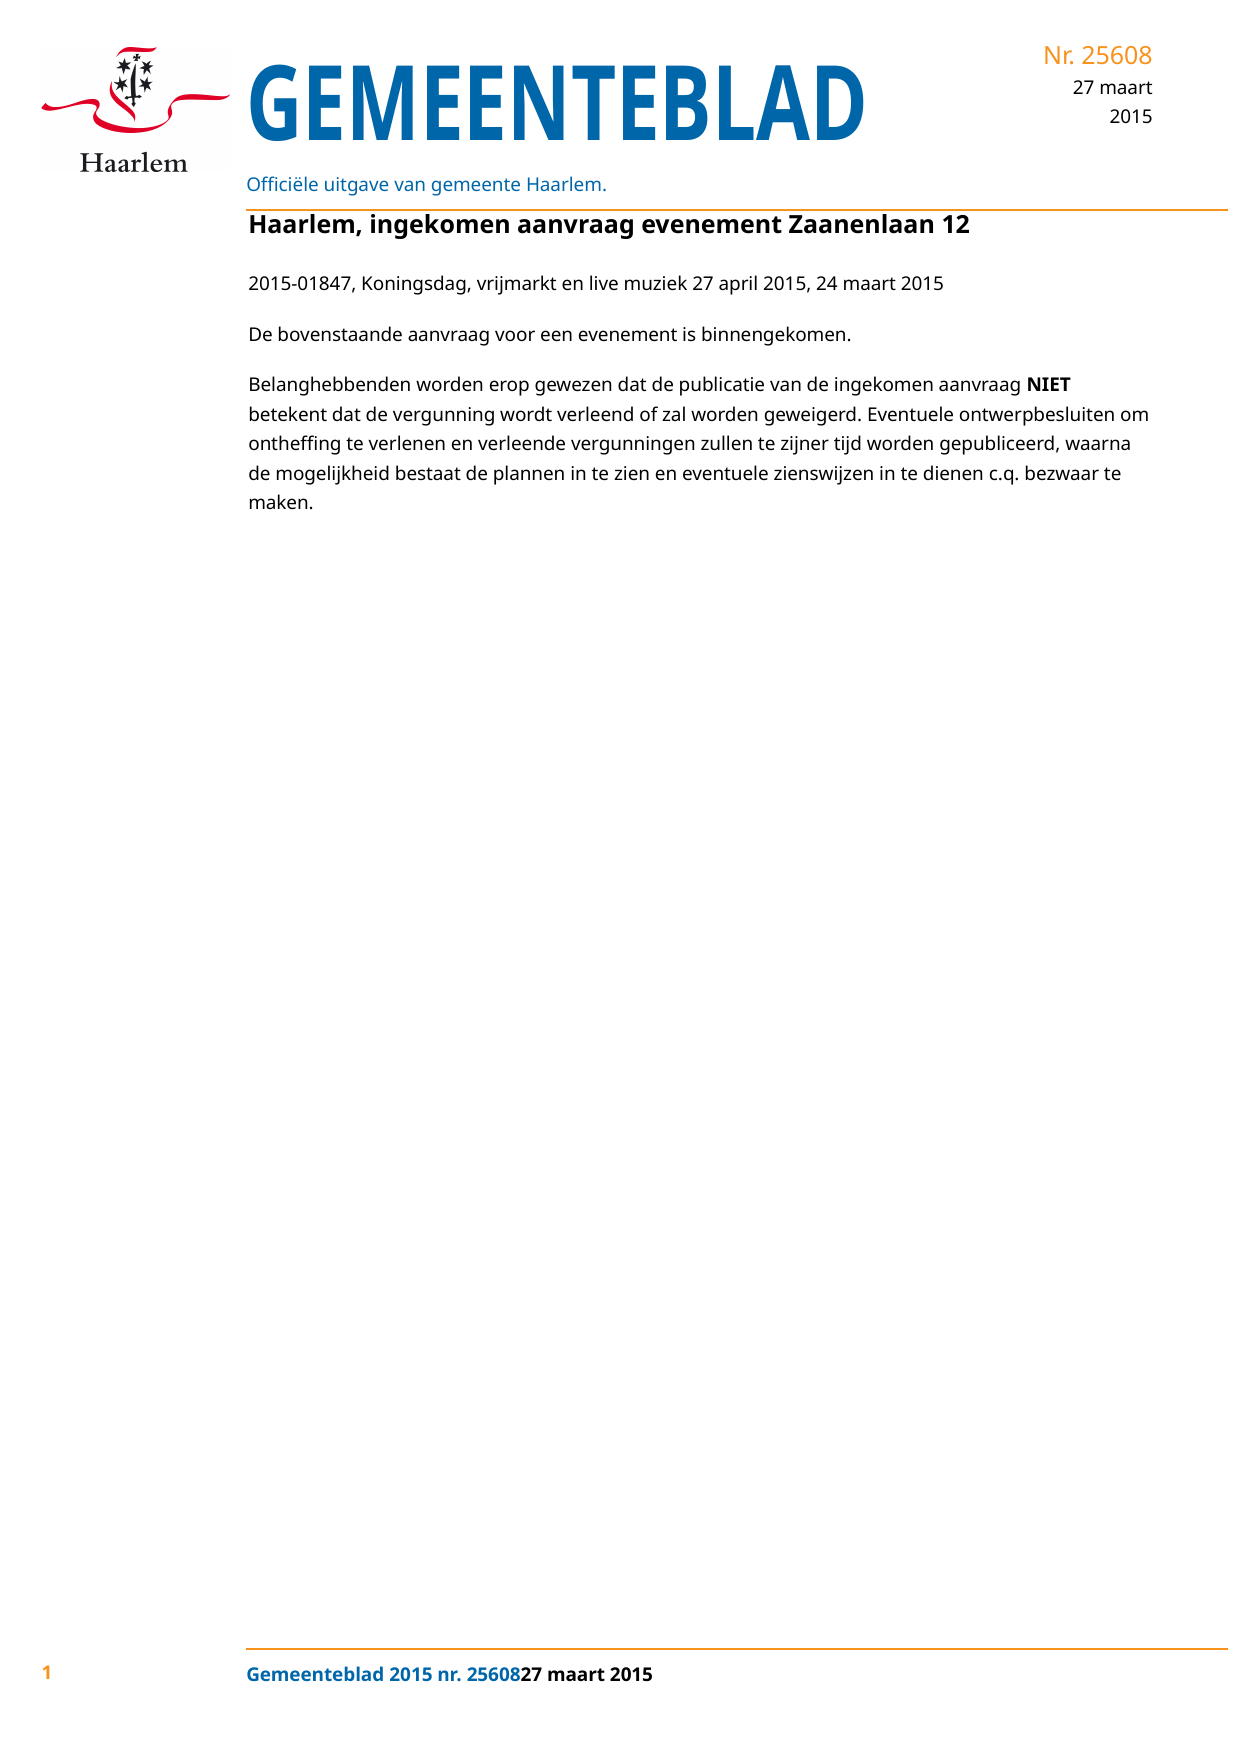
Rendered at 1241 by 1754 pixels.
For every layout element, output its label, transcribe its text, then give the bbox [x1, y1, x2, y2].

text 2015-01847, Koningsdag, vrijmarkt en live muziek 27 april 2015, 24 maart 2015 [248, 270, 1152, 296]
text De bovenstaande aanvraag voor een evenement is binnengekomen. [248, 321, 1152, 346]
picture [41, 47, 231, 172]
text Belanghebbenden worden erop gewezen dat de publicatie van de ingekomen aanvraag NIET betekent dat de vergunning wordt verleend of zal worden geweigerd. Eventuele ontwerpbesluiten om ontheffing te verlenen en verleende vergunningen zullen te zijner tijd worden gepubliceerd, waarna de mogelijkheid bestaat de plannen in te zien en eventuele zienswijzen in te dienen c.q. bezwaar te maken. [248, 371, 1152, 515]
text Haarlem, ingekomen aanvraag evenement Zaanenlaan 12 [248, 211, 1152, 241]
